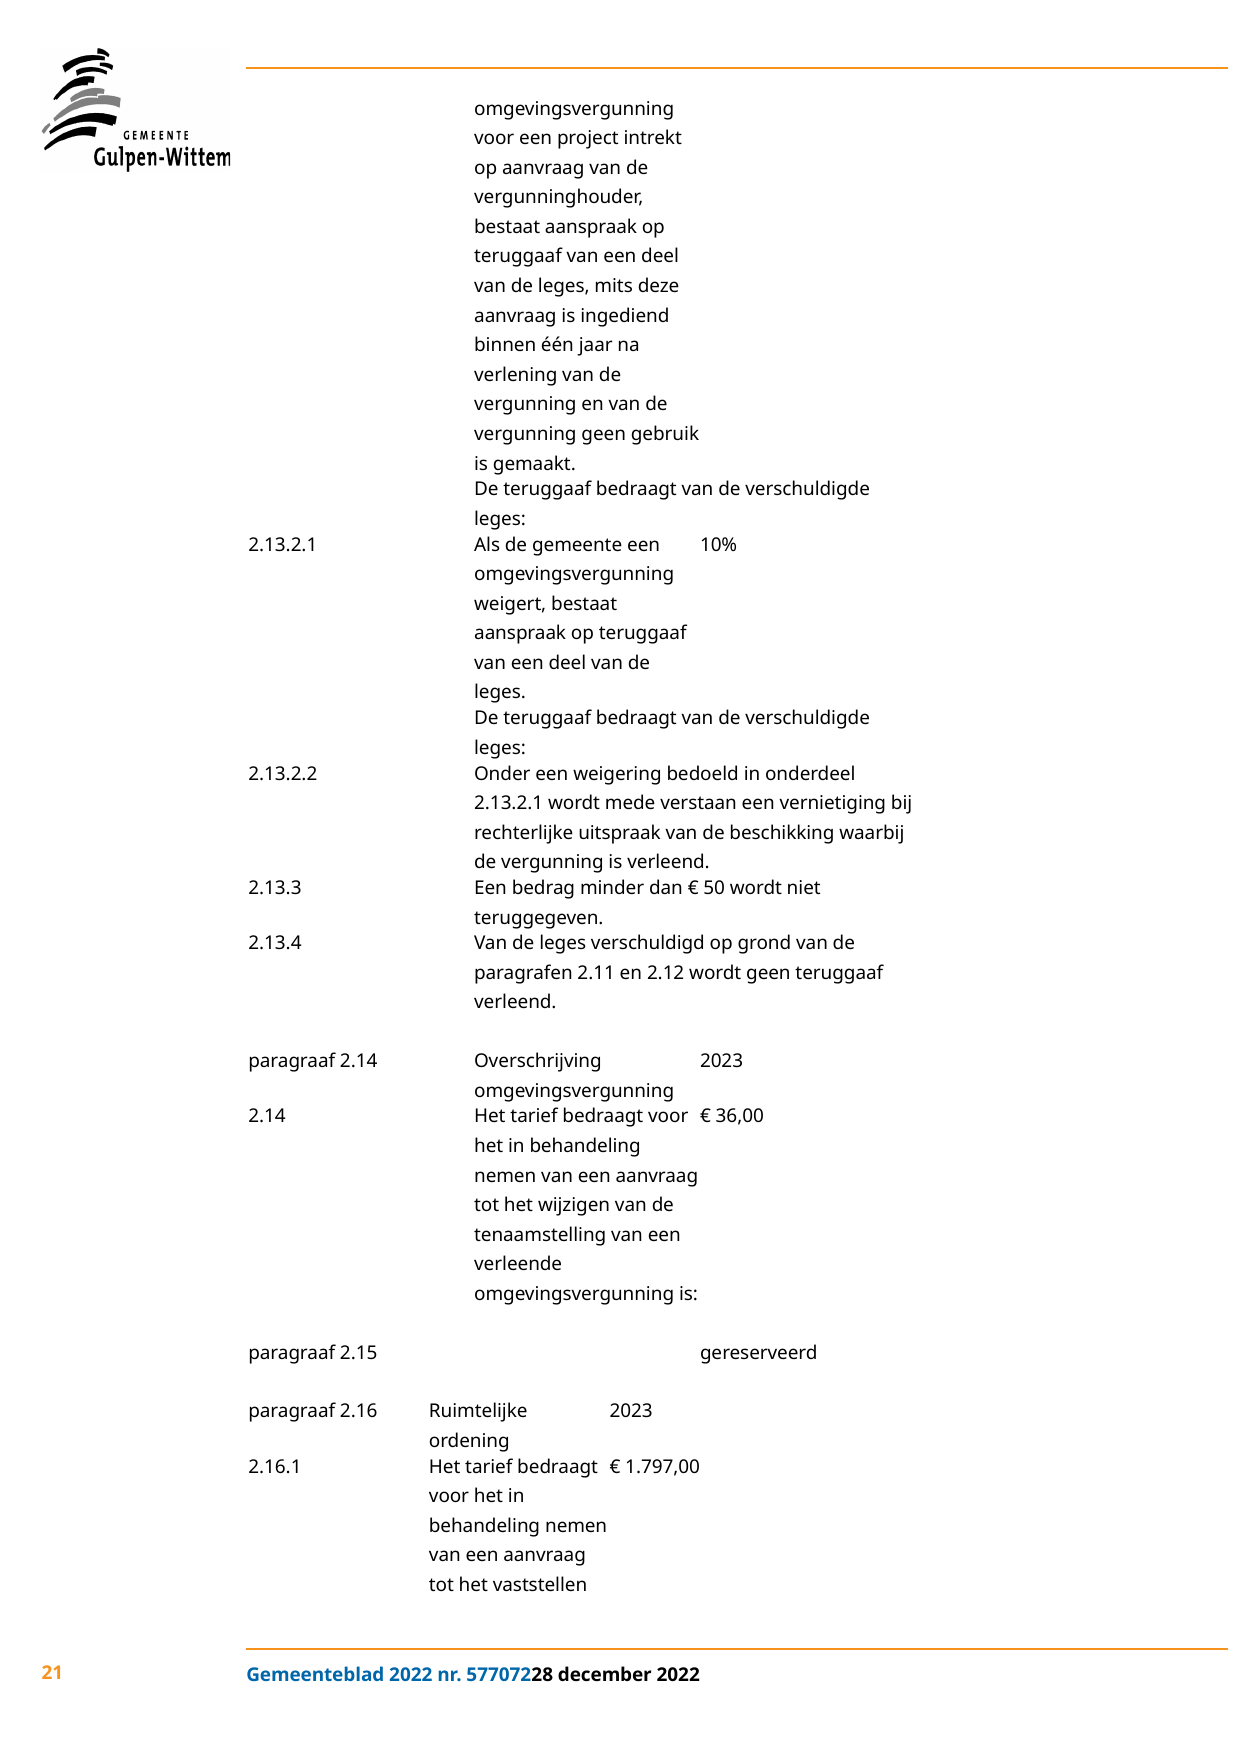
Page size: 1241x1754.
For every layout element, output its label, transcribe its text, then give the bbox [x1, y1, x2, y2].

table_cell Als de gemeente een omgevingsvergunning weigert, bestaat aanspraak op teruggaaf van een deel van de leges. [474, 531, 700, 704]
table_header Ruimtelijke ordening [429, 1398, 609, 1453]
table_cell De teruggaaf bedraagt van de verschuldigde leges: [474, 705, 926, 760]
table_cell Een bedrag minder dan € 50 wordt niet teruggegeven. [474, 874, 926, 929]
table_header Overschrijving omgevingsvergunning [474, 1048, 700, 1103]
table_cell 2.13.4 [248, 930, 474, 1014]
table_cell [248, 95, 474, 476]
table_cell [248, 705, 474, 760]
table_cell 2.16.1 [248, 1453, 429, 1597]
table_cell [700, 95, 926, 476]
table_cell omgevingsvergunning voor een project intrekt op aanvraag van de vergunninghouder, bestaat aanspraak op teruggaaf van een deel van de leges, mits deze aanvraag is ingediend binnen één jaar na verlening van de vergunning en van de vergunning geen gebruik is gemaakt. [474, 95, 700, 476]
table_header paragraaf 2.16 [248, 1398, 429, 1453]
table_cell 10% [700, 531, 926, 704]
table_cell Het tarief bedraagt voor het in behandeling nemen van een aanvraag tot het wijzigen van de tenaamstelling van een verleende omgevingsvergunning is: [474, 1103, 700, 1306]
table_header paragraaf 2.14 [248, 1048, 474, 1103]
table_header paragraaf 2.15 [248, 1339, 700, 1364]
table_header gereserveerd [700, 1339, 1152, 1364]
table_cell Het tarief bedraagt voor het in behandeling nemen van een aanvraag tot het vaststellen [429, 1453, 609, 1597]
picture [41, 47, 231, 172]
table_cell Van de leges verschuldigd op grond van de paragrafen 2.11 en 2.12 wordt geen teruggaaf verleend. [474, 930, 926, 1014]
table_cell Onder een weigering bedoeld in onderdeel 2.13.2.1 wordt mede verstaan een vernietiging bij rechterlijke uitspraak van de beschikking waarbij de vergunning is verleend. [474, 760, 926, 874]
table_cell De teruggaaf bedraagt van de verschuldigde leges: [474, 476, 926, 531]
table_header 2023 [609, 1398, 790, 1453]
table_header 2023 [700, 1048, 926, 1103]
table_cell 2.14 [248, 1103, 474, 1306]
table_cell 2.13.2.2 [248, 760, 474, 874]
table_cell 2.13.2.1 [248, 531, 474, 704]
table_cell € 36,00 [700, 1103, 926, 1306]
table_cell [248, 476, 474, 531]
table_cell € 1.797,00 [609, 1453, 790, 1597]
table_cell 2.13.3 [248, 874, 474, 929]
